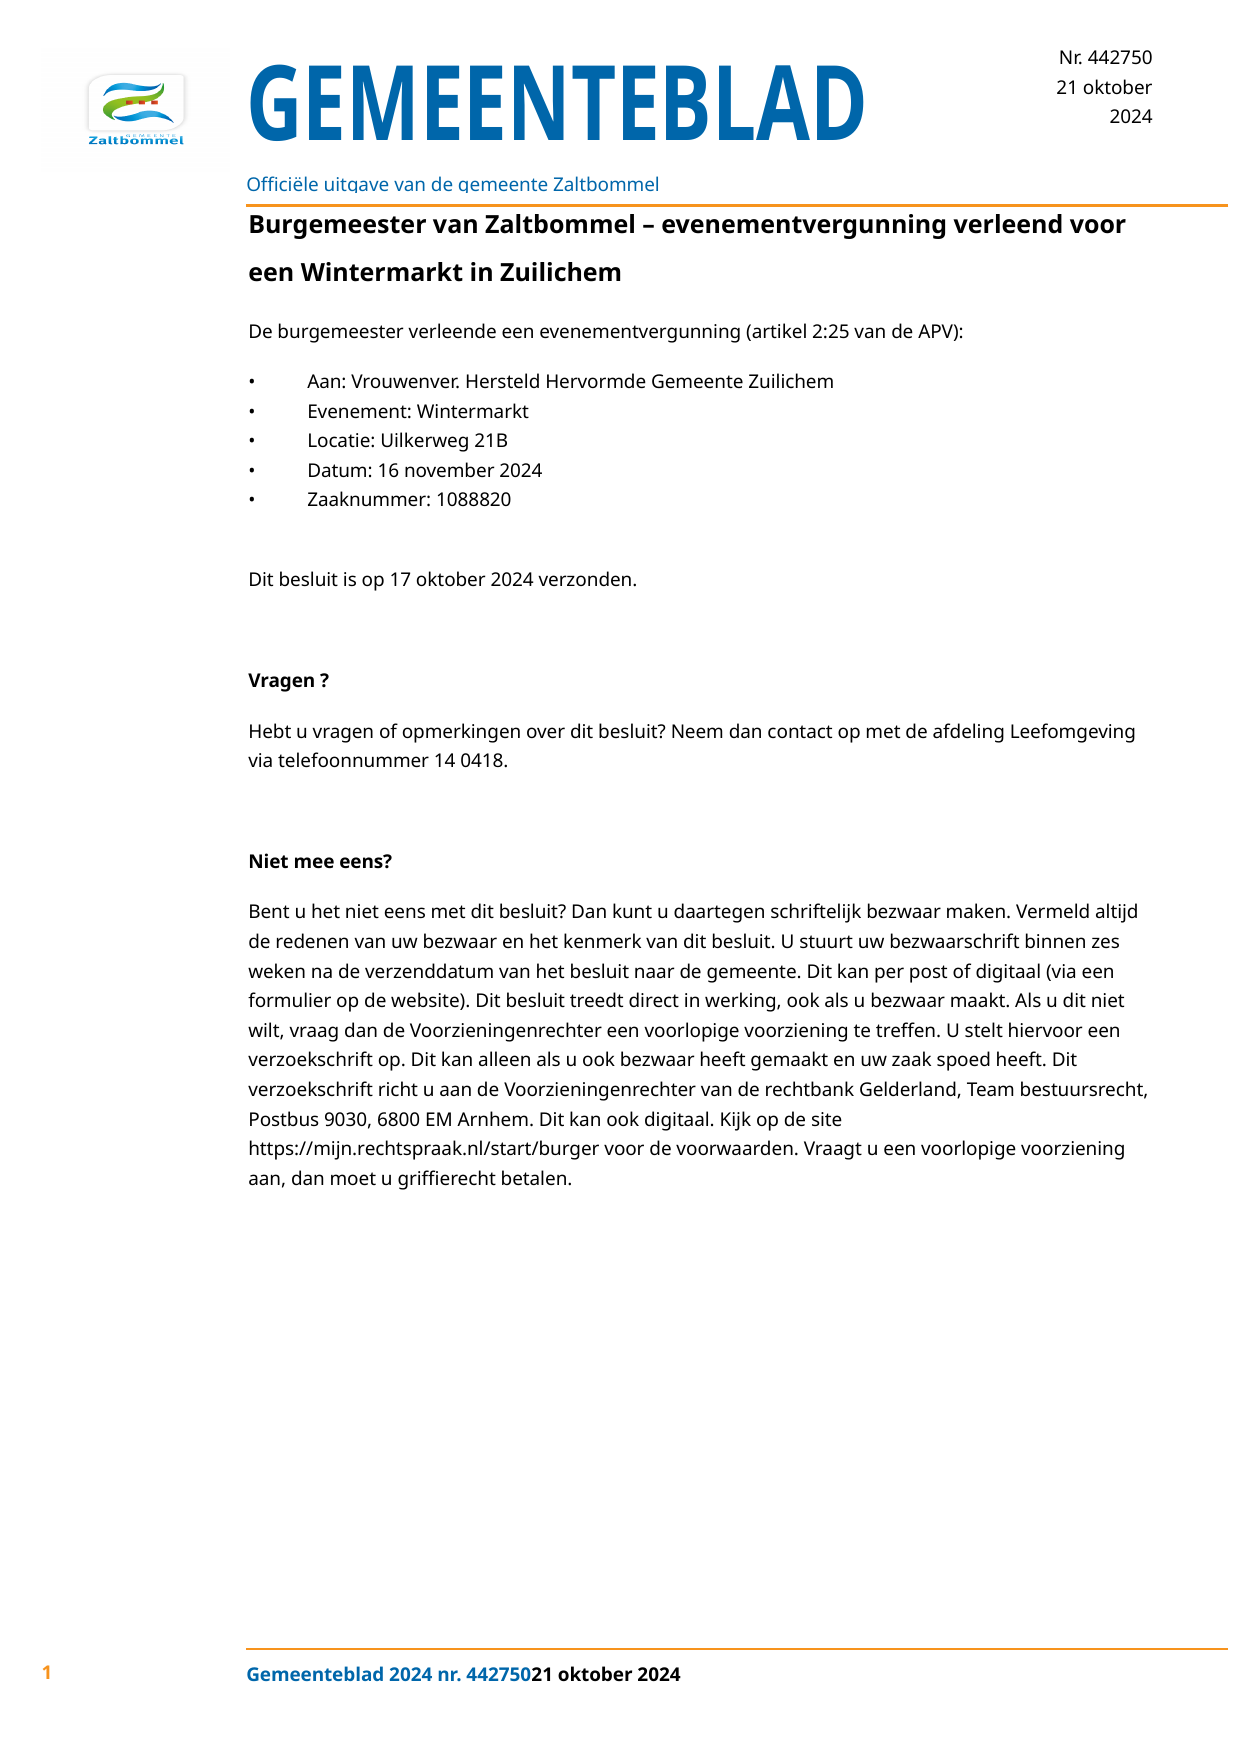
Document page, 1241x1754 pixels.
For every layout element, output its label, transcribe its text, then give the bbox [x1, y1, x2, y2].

text Bent u het niet eens met dit besluit? Dan kunt u daartegen schriftelijk bezwaar maken. Vermeld altijd de redenen van uw bezwaar en het kenmerk van dit besluit. U stuurt uw bezwaarschrift binnen zes weken na de verzenddatum van het besluit naar de gemeente. Dit kan per post of digitaal (via een formulier op de website). Dit besluit treedt direct in werking, ook als u bezwaar maakt. Als u dit niet wilt, vraag dan de Voorzieningenrechter een voorlopige voorziening te treffen. U stelt hiervoor een verzoekschrift op. Dit kan alleen als u ook bezwaar heeft gemaakt en uw zaak spoed heeft. Dit verzoekschrift richt u aan de Voorzieningenrechter van de rechtbank Gelderland, Team bestuursrecht, Postbus 9030, 6800 EM Arnhem. Dit kan ook digitaal. Kijk op de site https://mijn.rechtspraak.nl/start/burger voor de voorwaarden. Vraagt u een voorlopige voorziening aan, dan moet u griffierecht betalen. [248, 899, 1152, 1191]
text De burgemeester verleende een evenementvergunning (artikel 2:25 van de APV): [248, 318, 1152, 344]
picture [41, 47, 231, 172]
list Datum: 16 november 2024 [248, 457, 1152, 483]
text Burgemeester van Zaltbommel – evenementvergunning verleend voor een Wintermarkt in Zuilichem [248, 207, 1152, 288]
text Niet mee eens? [248, 848, 1152, 874]
text Hebt u vragen of opmerkingen over dit besluit? Neem dan contact op met de afdeling Leefomgeving via telefoonnummer 14 0418. [248, 718, 1152, 773]
list Zaaknummer: 1088820 [248, 487, 1152, 512]
text Dit besluit is op 17 oktober 2024 verzonden. [248, 567, 1152, 592]
text Vragen ? [248, 667, 1152, 693]
list Aan: Vrouwenver. Hersteld Hervormde Gemeente Zuilichem [248, 368, 1152, 394]
list Evenement: Wintermarkt [248, 398, 1152, 424]
list Locatie: Uilkerweg 21B [248, 427, 1152, 453]
